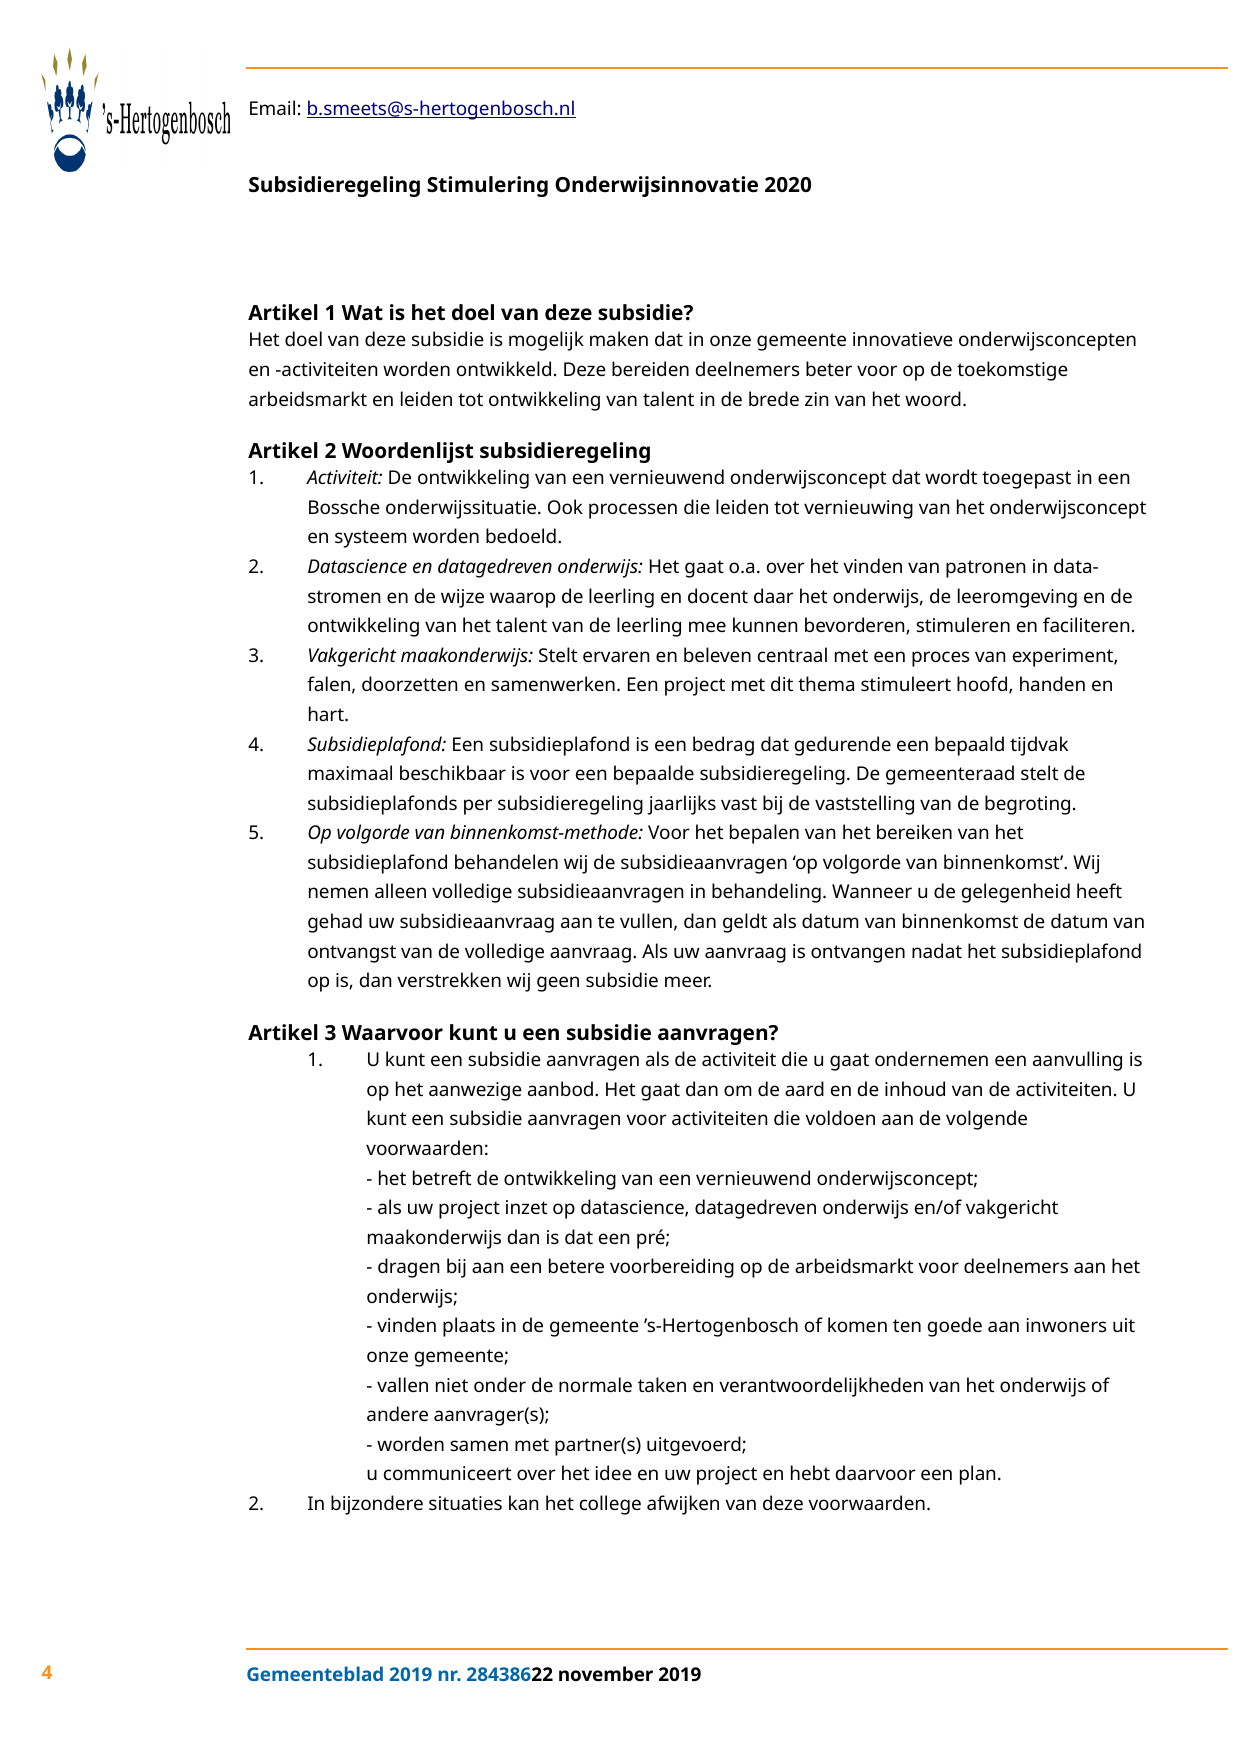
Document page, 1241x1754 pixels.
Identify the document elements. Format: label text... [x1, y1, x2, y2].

list - vinden plaats in de gemeente ’s-Hertogenbosch of komen ten goede aan inwoners uit onze gemeente; [307, 1313, 1152, 1368]
list - het betreft de ontwikkeling van een vernieuwend onderwijsconcept; [307, 1165, 1152, 1190]
text Artikel 1 Wat is het doel van deze subsidie? [248, 298, 1152, 327]
list - vallen niet onder de normale taken en verantwoordelijkheden van het onderwijs of andere aanvrager(s); [307, 1372, 1152, 1427]
list Op volgorde van binnenkomst-methode: Voor het bepalen van het bereiken van het subsidieplafond behandelen wij de subsidieaanvragen ‘op volgorde van binnenkomst’. Wij nemen alleen volledige subsidieaanvragen in behandeling. Wanneer u de gelegenheid heeft gehad uw subsidieaanvraag aan te vullen, dan geldt als datum van binnenkomst de datum van ontvangst van de volledige aanvraag. Als uw aanvraag is ontvangen nadat het subsidieplafond op is, dan verstrekken wij geen subsidie meer. [248, 819, 1152, 993]
text Artikel 3 Waarvoor kunt u een subsidie aanvragen? [248, 1018, 1152, 1046]
text Email: b.smeets@s-hertogenbosch.nl [248, 95, 1152, 121]
list - worden samen met partner(s) uitgevoerd; [307, 1431, 1152, 1457]
text Subsidieregeling Stimulering Onderwijsinnovatie 2020 [248, 170, 1152, 198]
list u communiceert over het idee en uw project en hebt daarvoor een plan. [307, 1461, 1152, 1486]
list Subsidieplafond: Een subsidieplafond is een bedrag dat gedurende een bepaald tijdvak maximaal beschikbaar is voor een bepaalde subsidieregeling. De gemeenteraad stelt de subsidieplafonds per subsidieregeling jaarlijks vast bij de vaststelling van de begroting. [248, 731, 1152, 816]
list In bijzondere situaties kan het college afwijken van deze voorwaarden. [248, 1490, 1152, 1516]
text Artikel 2 Woordenlijst subsidieregeling [248, 436, 1152, 464]
list Activiteit: De ontwikkeling van een vernieuwend onderwijsconcept dat wordt toegepast in een Bossche onderwijssituatie. Ook processen die leiden tot vernieuwing van het onderwijsconcept en systeem worden bedoeld. [248, 464, 1152, 549]
list - dragen bij aan een betere voorbereiding op de arbeidsmarkt voor deelnemers aan het onderwijs; [307, 1253, 1152, 1309]
picture [41, 47, 231, 172]
list U kunt een subsidie aanvragen als de activiteit die u gaat ondernemen een aanvulling is op het aanwezige aanbod. Het gaat dan om de aard en de inhoud van de activiteiten. U kunt een subsidie aanvragen voor activiteiten die voldoen aan de volgende voorwaarden: [307, 1046, 1152, 1161]
list Datascience en datagedreven onderwijs: Het gaat o.a. over het vinden van patronen in data-stromen en de wijze waarop de leerling en docent daar het onderwijs, de leeromgeving en de ontwikkeling van het talent van de leerling mee kunnen bevorderen, stimuleren en faciliteren. [248, 553, 1152, 638]
text Het doel van deze subsidie is mogelijk maken dat in onze gemeente innovatieve onderwijsconcepten en -activiteiten worden ontwikkeld. Deze bereiden deelnemers beter voor op de toekomstige arbeidsmarkt en leiden tot ontwikkeling van talent in de brede zin van het woord. [248, 327, 1152, 411]
list Vakgericht maakonderwijs: Stelt ervaren en beleven centraal met een proces van experiment, falen, doorzetten en samenwerken. Een project met dit thema stimuleert hoofd, handen en hart. [248, 642, 1152, 727]
list - als uw project inzet op datascience, datagedreven onderwijs en/of vakgericht maakonderwijs dan is dat een pré; [307, 1194, 1152, 1249]
